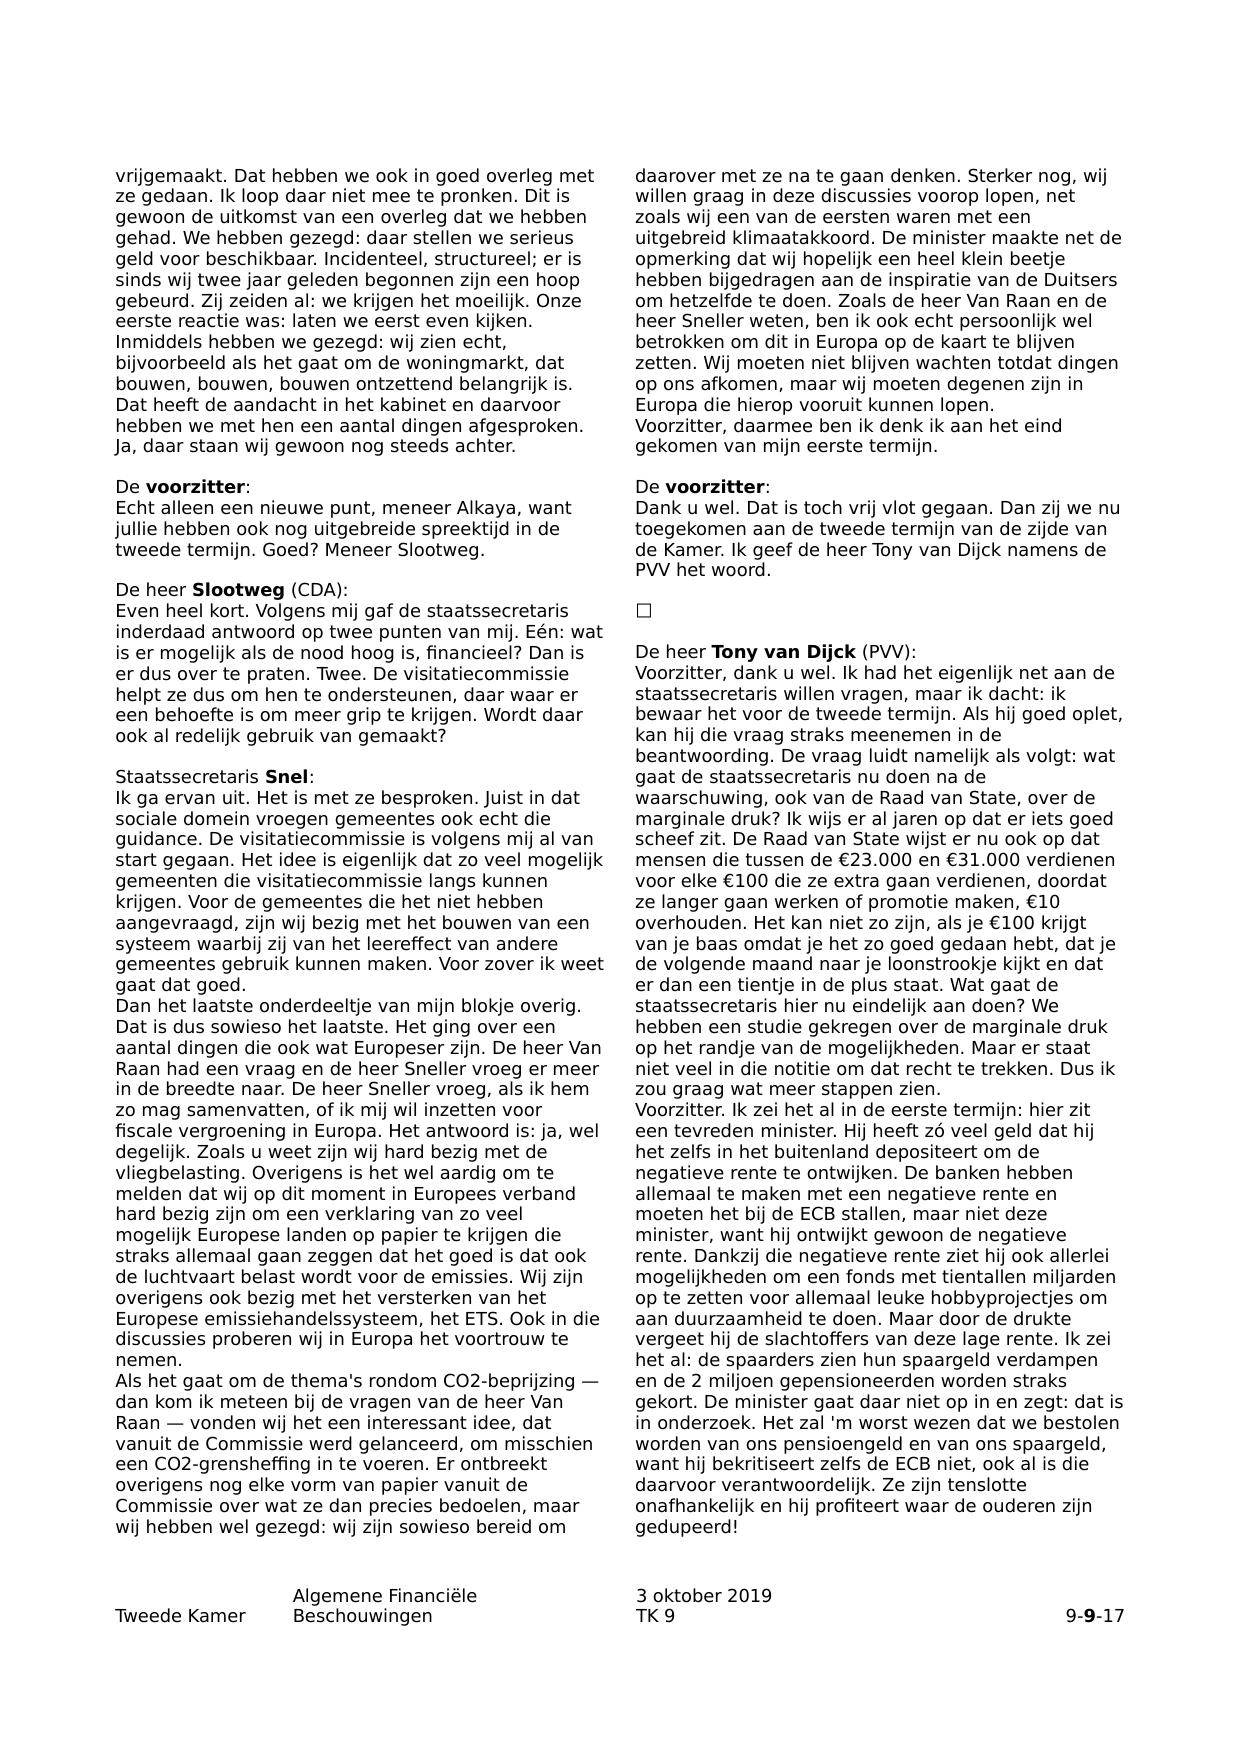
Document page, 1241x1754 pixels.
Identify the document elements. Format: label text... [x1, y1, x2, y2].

text Even heel kort. Volgens mij gaf de staatssecretaris inderdaad antwoord op twee punten van mij. Eén: wat is er mogelijk als de nood hoog is, financieel? Dan is er dus over te praten. Twee. De visitatiecommissie helpt ze dus om hen te ondersteunen, daar waar er een behoefte is om meer grip te krijgen. Wordt daar ook al redelijk gebruik van gemaakt? [115, 601, 605, 747]
text Staatssecretaris Snel: [115, 767, 605, 787]
text Als het gaat om de thema's rondom CO2-beprijzing — dan kom ik meteen bij de vragen van de heer Van Raan — vonden wij het een interessant idee, dat vanuit de Commissie werd gelanceerd, om misschien een CO2-grensheffing in te voeren. Er ontbreekt overigens nog elke vorm van papier vanuit de Commissie over wat ze dan precies bedoelen, maar wij hebben wel gezegd: wij zijn sowieso bereid om [115, 1371, 605, 1537]
text Voorzitter, daarmee ben ik denk ik aan het eind gekomen van mijn eerste termijn. [635, 415, 1125, 457]
text De voorzitter: [115, 477, 605, 498]
text Dan het laatste onderdeeltje van mijn blokje overig. Dat is dus sowieso het laatste. Het ging over een aantal dingen die ook wat Europeser zijn. De heer Van Raan had een vraag en de heer Sneller vroeg er meer in de breedte naar. De heer Sneller vroeg, als ik hem zo mag samenvatten, of ik mij wil inzetten voor fiscale vergroening in Europa. Het antwoord is: ja, wel degelijk. Zoals u weet zijn wij hard bezig met de vliegbelasting. Overigens is het wel aardig om te melden dat wij op dit moment in Europees verband hard bezig zijn om een verklaring van zo veel mogelijk Europese landen op papier te krijgen die straks allemaal gaan zeggen dat het goed is dat ook de luchtvaart belast wordt voor de emissies. Wij zijn overigens ook bezig met het versterken van het Europese emissiehandelssysteem, het ETS. Ook in die discussies proberen wij in Europa het voortrouw te nemen. [115, 996, 605, 1371]
text daarover met ze na te gaan denken. Sterker nog, wij willen graag in deze discussies voorop lopen, net zoals wij een van de eersten waren met een uitgebreid klimaatakkoord. De minister maakte net de opmerking dat wij hopelijk een heel klein beetje hebben bijgedragen aan de inspiratie van de Duitsers om hetzelfde te doen. Zoals de heer Van Raan en de heer Sneller weten, ben ik ook echt persoonlijk wel betrokken om dit in Europa op de kaart te blijven zetten. Wij moeten niet blijven wachten totdat dingen op ons afkomen, maar wij moeten degenen zijn in Europa die hierop vooruit kunnen lopen. [635, 165, 1125, 415]
text Ik ga ervan uit. Het is met ze besproken. Juist in dat sociale domein vroegen gemeentes ook echt die guidance. De visitatiecommissie is volgens mij al van start gegaan. Het idee is eigenlijk dat zo veel mogelijk gemeenten die visitatiecommissie langs kunnen krijgen. Voor de gemeentes die het niet hebben aangevraagd, zijn wij bezig met het bouwen van een systeem waarbij zij van het leereffect van andere gemeentes gebruik kunnen maken. Voor zover ik weet gaat dat goed. [115, 787, 605, 996]
text Dank u wel. Dat is toch vrij vlot gegaan. Dan zij we nu toegekomen aan de tweede termijn van de zijde van de Kamer. Ik geef de heer Tony van Dijck namens de PVV het woord. [635, 498, 1125, 581]
text ⬜ [635, 601, 1125, 622]
text Echt alleen een nieuwe punt, meneer Alkaya, want jullie hebben ook nog uitgebreide spreektijd in de tweede termijn. Goed? Meneer Slootweg. [115, 498, 605, 560]
text De heer Slootweg (CDA): [115, 580, 605, 601]
text De voorzitter: [635, 477, 1125, 498]
text Voorzitter, dank u wel. Ik had het eigenlijk net aan de staatssecretaris willen vragen, maar ik dacht: ik bewaar het voor de tweede termijn. Als hij goed oplet, kan hij die vraag straks meenemen in de beantwoording. De vraag luidt namelijk als volgt: wat gaat de staatssecretaris nu doen na de waarschuwing, ook van de Raad van State, over de marginale druk? Ik wijs er al jaren op dat er iets goed scheef zit. De Raad van State wijst er nu ook op dat mensen die tussen de €23.000 en €31.000 verdienen voor elke €100 die ze extra gaan verdienen, doordat ze langer gaan werken of promotie maken, €10 overhouden. Het kan niet zo zijn, als je €100 krijgt van je baas omdat je het zo goed gedaan hebt, dat je de volgende maand naar je loonstrookje kijkt en dat er dan een tientje in de plus staat. Wat gaat de staatssecretaris hier nu eindelijk aan doen? We hebben een studie gekregen over de marginale druk op het randje van de mogelijkheden. Maar er staat niet veel in die notitie om dat recht te trekken. Dus ik zou graag wat meer stappen zien. [635, 662, 1125, 1100]
text vrijgemaakt. Dat hebben we ook in goed overleg met ze gedaan. Ik loop daar niet mee te pronken. Dit is gewoon de uitkomst van een overleg dat we hebben gehad. We hebben gezegd: daar stellen we serieus geld voor beschikbaar. Incidenteel, structureel; er is sinds wij twee jaar geleden begonnen zijn een hoop gebeurd. Zij zeiden al: we krijgen het moeilijk. Onze eerste reactie was: laten we eerst even kijken. Inmiddels hebben we gezegd: wij zien echt, bijvoorbeeld als het gaat om de woningmarkt, dat bouwen, bouwen, bouwen ontzettend belangrijk is. Dat heeft de aandacht in het kabinet en daarvoor hebben we met hen een aantal dingen afgesproken. Ja, daar staan wij gewoon nog steeds achter. [115, 165, 605, 457]
text De heer Tony van Dijck (PVV): [635, 642, 1125, 662]
text Voorzitter. Ik zei het al in de eerste termijn: hier zit een tevreden minister. Hij heeft zó veel geld dat hij het zelfs in het buitenland depositeert om de negatieve rente te ontwijken. De banken hebben allemaal te maken met een negatieve rente en moeten het bij de ECB stallen, maar niet deze minister, want hij ontwijkt gewoon de negatieve rente. Dankzij die negatieve rente ziet hij ook allerlei mogelijkheden om een fonds met tientallen miljarden op te zetten voor allemaal leuke hobbyprojectjes om aan duurzaamheid te doen. Maar door de drukte vergeet hij de slachtoffers van deze lage rente. Ik zei het al: de spaarders zien hun spaargeld verdampen en de 2 miljoen gepensioneerden worden straks gekort. De minister gaat daar niet op in en zegt: dat is in onderzoek. Het zal 'm worst wezen dat we bestolen worden van ons pensioengeld en van ons spaargeld, want hij bekritiseert zelfs de ECB niet, ook al is die daarvoor verantwoordelijk. Ze zijn tenslotte onafhankelijk en hij profiteert waar de ouderen zijn gedupeerd! [635, 1100, 1125, 1537]
